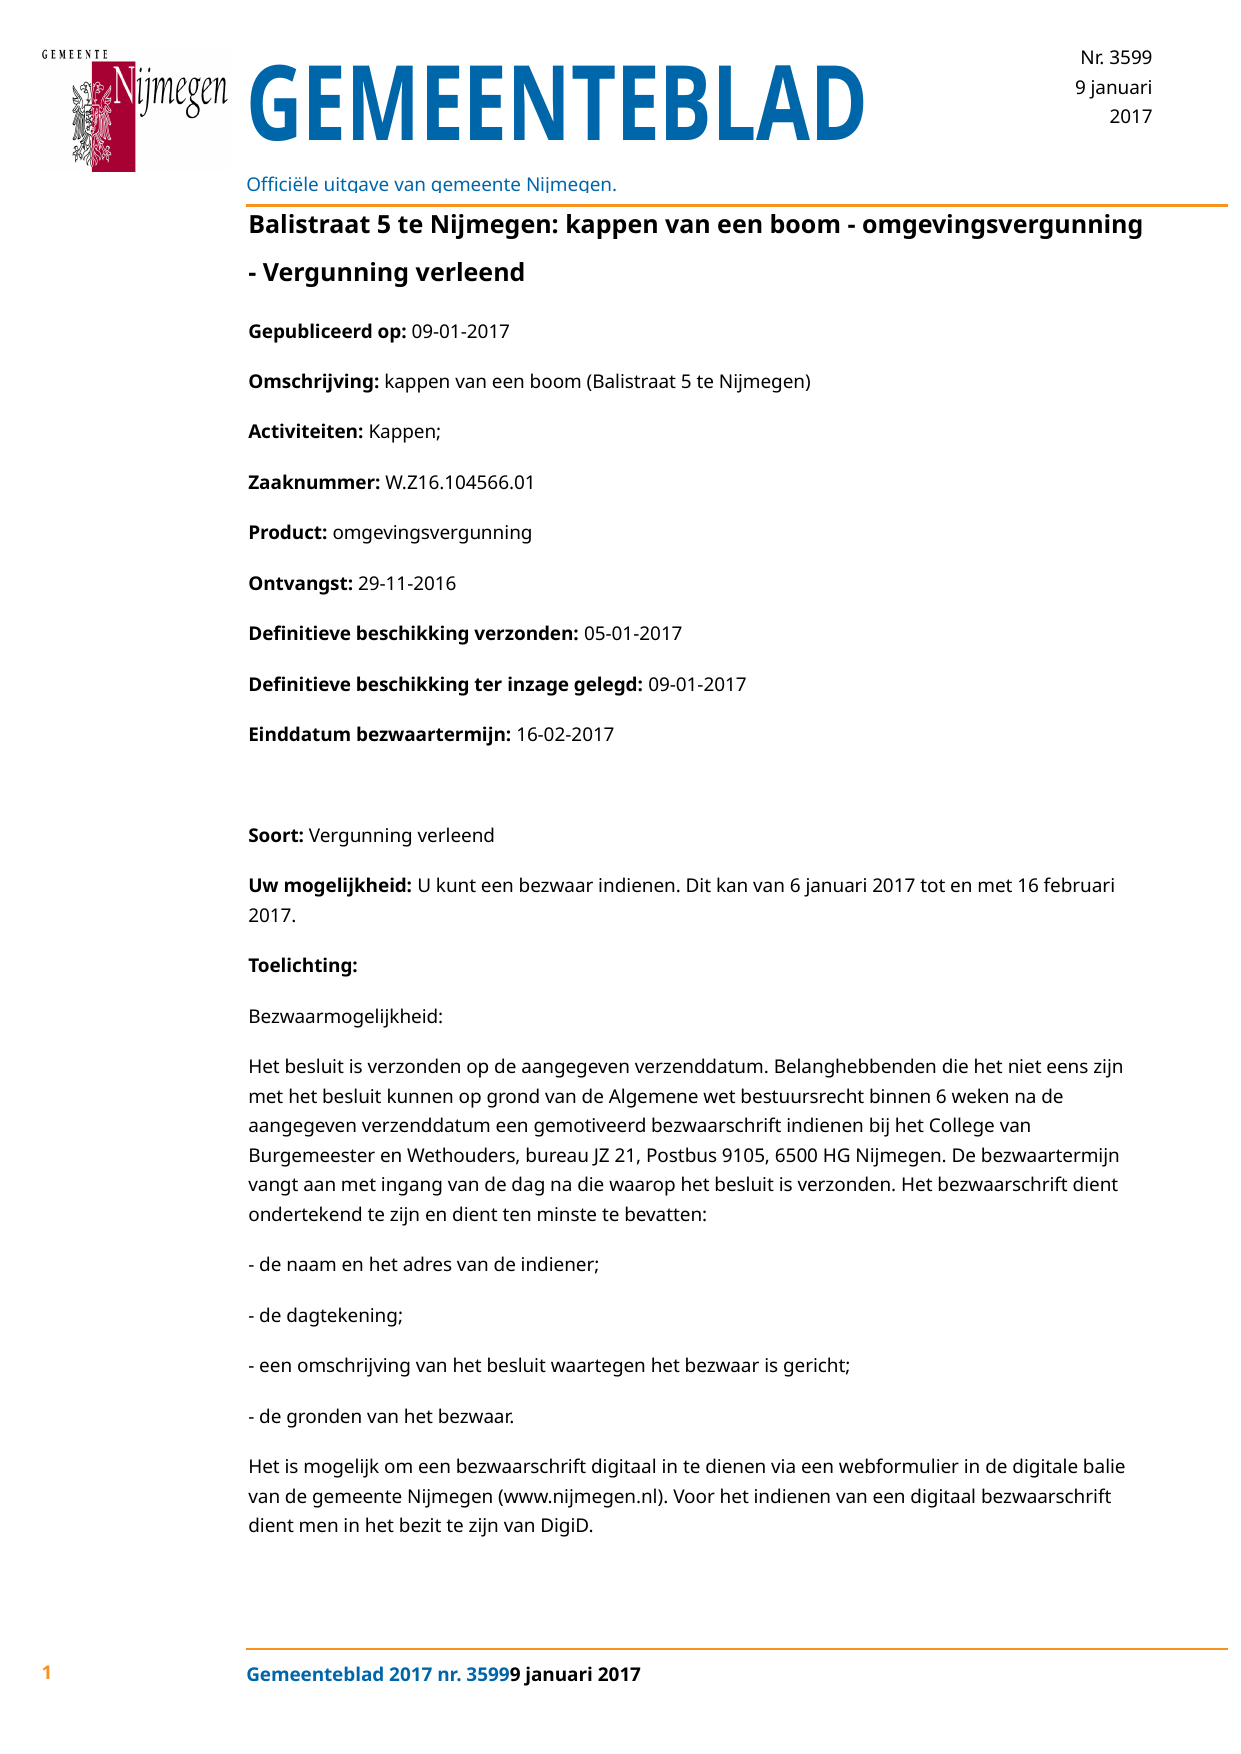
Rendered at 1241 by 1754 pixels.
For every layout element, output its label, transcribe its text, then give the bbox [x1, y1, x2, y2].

text Definitieve beschikking verzonden: 05-01-2017 [248, 620, 1152, 646]
text Het besluit is verzonden op de aangegeven verzenddatum. Belanghebbenden die het niet eens zijn met het besluit kunnen op grond van de Algemene wet bestuursrecht binnen 6 weken na de aangegeven verzenddatum een gemotiveerd bezwaarschrift indienen bij het College van Burgemeester en Wethouders, bureau JZ 21, Postbus 9105, 6500 HG Nijmegen. De bezwaartermijn vangt aan met ingang van de dag na die waarop het besluit is verzonden. Het bezwaarschrift dient ondertekend te zijn en dient ten minste te bevatten: [248, 1053, 1152, 1227]
text Product: omgevingsvergunning [248, 519, 1152, 545]
text Bezwaarmogelijkheid: [248, 1003, 1152, 1029]
text Balistraat 5 te Nijmegen: kappen van een boom - omgevingsvergunning - Vergunning verleend [248, 207, 1152, 288]
text Uw mogelijkheid: U kunt een bezwaar indienen. Dit kan van 6 januari 2017 tot en met 16 februari 2017. [248, 872, 1152, 928]
text Soort: Vergunning verleend [248, 822, 1152, 848]
text - een omschrijving van het besluit waartegen het bezwaar is gericht; [248, 1352, 1152, 1378]
text Einddatum bezwaartermijn: 16-02-2017 [248, 721, 1152, 747]
picture [41, 47, 231, 172]
text Zaaknummer: W.Z16.104566.01 [248, 469, 1152, 495]
text Toelichting: [248, 952, 1152, 978]
text - de gronden van het bezwaar. [248, 1403, 1152, 1429]
text Activiteiten: Kappen; [248, 419, 1152, 444]
text Gepubliceerd op: 09-01-2017 [248, 318, 1152, 344]
text Definitieve beschikking ter inzage gelegd: 09-01-2017 [248, 671, 1152, 697]
text - de dagtekening; [248, 1302, 1152, 1328]
text Ontvangst: 29-11-2016 [248, 570, 1152, 596]
text Omschrijving: kappen van een boom (Balistraat 5 te Nijmegen) [248, 368, 1152, 394]
text Het is mogelijk om een bezwaarschrift digitaal in te dienen via een webformulier in de digitale balie van de gemeente Nijmegen (www.nijmegen.nl). Voor het indienen van een digitaal bezwaarschrift dient men in het bezit te zijn van DigiD. [248, 1453, 1152, 1538]
text - de naam en het adres van de indiener; [248, 1252, 1152, 1277]
